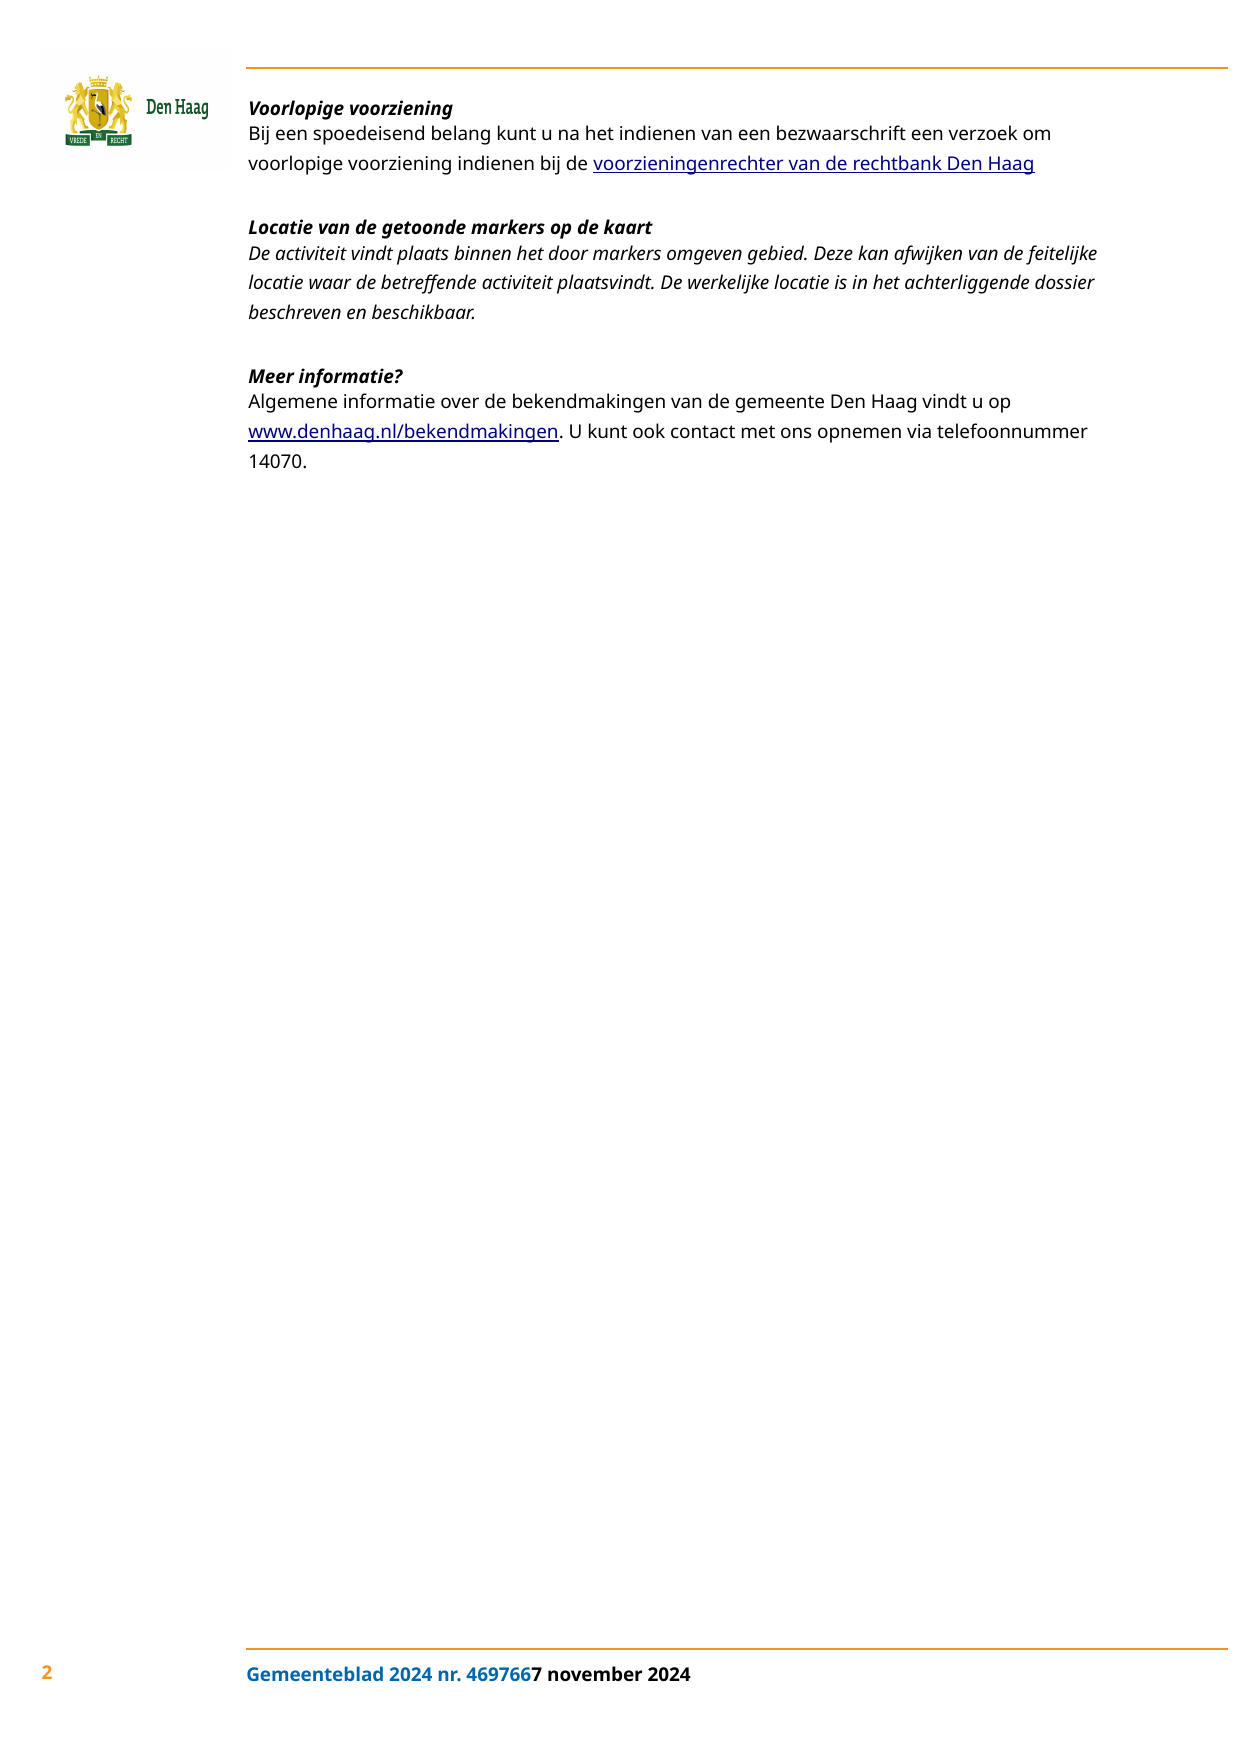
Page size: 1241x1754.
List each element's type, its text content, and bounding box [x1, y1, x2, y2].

text De activiteit vindt plaats binnen het door markers omgeven gebied. Deze kan afwijken van de feitelijke locatie waar de betreffende activiteit plaatsvindt. De werkelijke locatie is in het achterliggende dossier beschreven en beschikbaar. [248, 240, 1152, 325]
text Algemene informatie over de bekendmakingen van de gemeente Den Haag vindt u op www.denhaag.nl/bekendmakingen. U kunt ook contact met ons opnemen via telefoonnummer 14070. [248, 389, 1152, 473]
text Meer informatie? [248, 363, 1152, 389]
text Bij een spoedeisend belang kunt u na het indienen van een bezwaarschrift een verzoek om voorlopige voorziening indienen bij de voorzieningenrechter van de rechtbank Den Haag [248, 121, 1152, 176]
picture [41, 47, 231, 172]
text Locatie van de getoonde markers op de kaart [248, 214, 1152, 240]
text Voorlopige voorziening [248, 95, 1152, 121]
